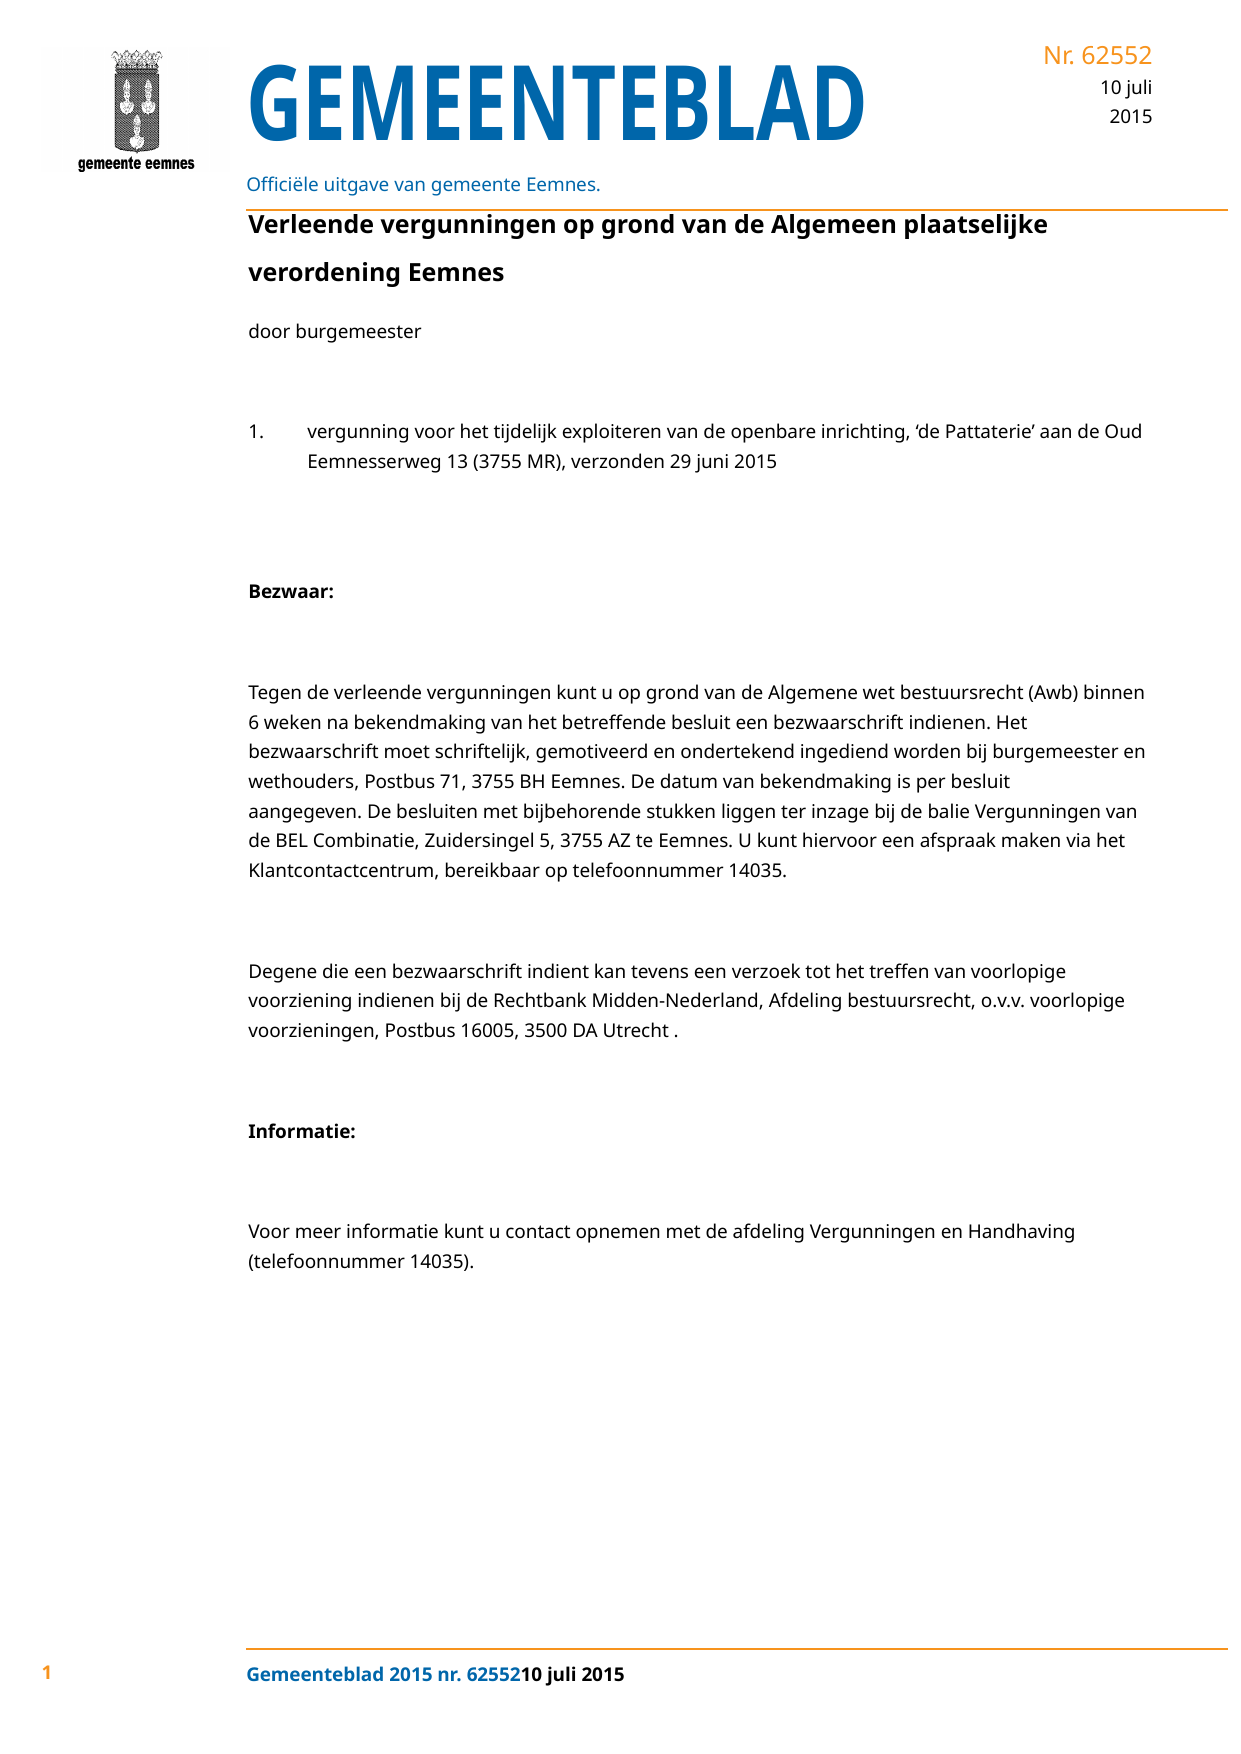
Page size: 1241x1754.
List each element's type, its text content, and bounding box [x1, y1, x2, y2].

text Tegen de verleende vergunningen kunt u op grond van de Algemene wet bestuursrecht (Awb) binnen 6 weken na bekendmaking van het betreffende besluit een bezwaarschrift indienen. Het bezwaarschrift moet schriftelijk, gemotiveerd en ondertekend ingediend worden bij burgemeester en wethouders, Postbus 71, 3755 BH Eemnes. De datum van bekendmaking is per besluit aangegeven. De besluiten met bijbehorende stukken liggen ter inzage bij de balie Vergunningen van de BEL Combinatie, Zuidersingel 5, 3755 AZ te Eemnes. U kunt hiervoor een afspraak maken via het Klantcontactcentrum, bereikbaar op telefoonnummer 14035. [248, 679, 1152, 883]
picture [41, 47, 231, 172]
text Informatie: [248, 1118, 1152, 1144]
text Verleende vergunningen op grond van de Algemeen plaatselijke verordening Eemnes [248, 211, 1152, 288]
text Voor meer informatie kunt u contact opnemen met de afdeling Vergunningen en Handhaving (telefoonnummer 14035). [248, 1219, 1152, 1274]
text door burgemeester [248, 318, 1152, 344]
text Bezwaar: [248, 579, 1152, 604]
text Degene die een bezwaarschrift indient kan tevens een verzoek tot het treffen van voorlopige voorziening indienen bij de Rechtbank Midden-Nederland, Afdeling bestuursrecht, o.v.v. voorlopige voorzieningen, Postbus 16005, 3500 DA Utrecht . [248, 958, 1152, 1043]
list vergunning voor het tijdelijk exploiteren van de openbare inrichting, ‘de Pattaterie’ aan de Oud Eemnesserweg 13 (3755 MR), verzonden 29 juni 2015 [248, 419, 1152, 474]
